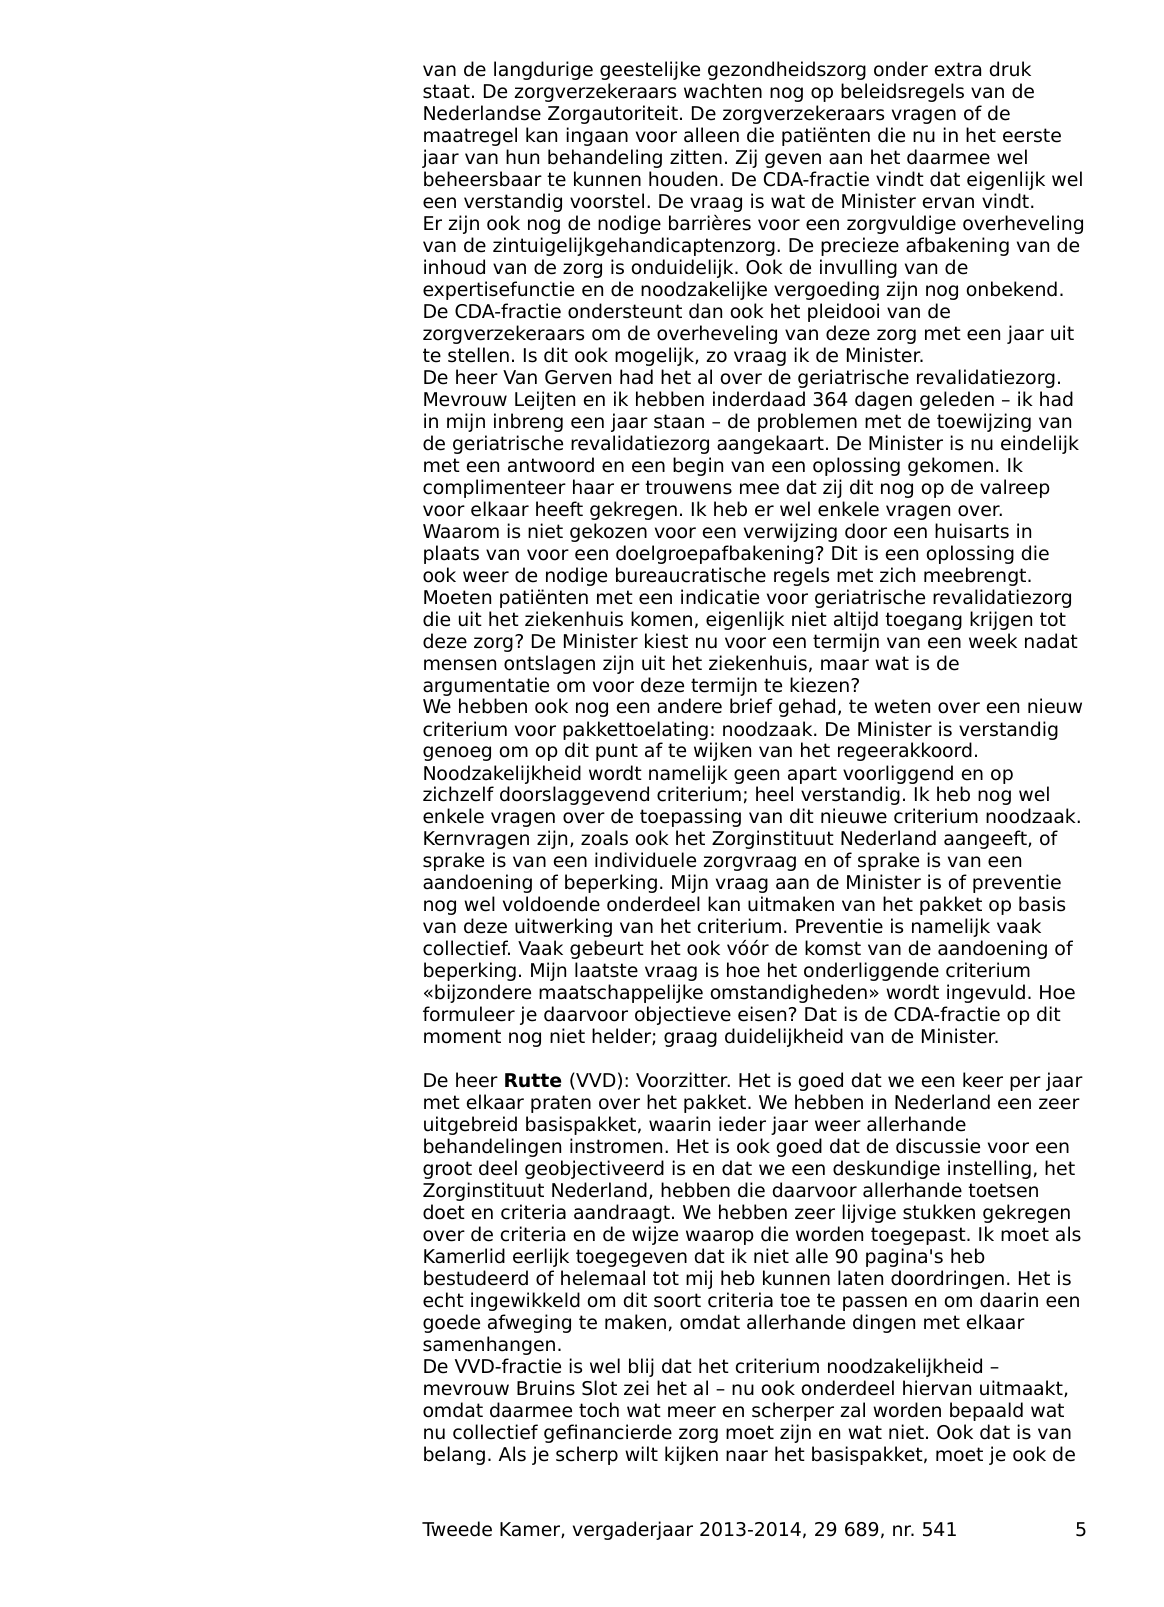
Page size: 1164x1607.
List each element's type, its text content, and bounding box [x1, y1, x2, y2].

text De heer Van Gerven had het al over de geriatrische revalidatiezorg. Mevrouw Leijten en ik hebben inderdaad 364 dagen geleden – ik had in mijn inbreng een jaar staan – de problemen met de toewijzing van de geriatrische revalidatiezorg aangekaart. De Minister is nu eindelijk met een antwoord en een begin van een oplossing gekomen. Ik complimenteer haar er trouwens mee dat zij dit nog op de valreep voor elkaar heeft gekregen. Ik heb er wel enkele vragen over. Waarom is niet gekozen voor een verwijzing door een huisarts in plaats van voor een doelgroepafbakening? Dit is een oplossing die ook weer de nodige bureaucratische regels met zich meebrengt. Moeten patiënten met een indicatie voor geriatrische revalidatiezorg die uit het ziekenhuis komen, eigenlijk niet altijd toegang krijgen tot deze zorg? De Minister kiest nu voor een termijn van een week nadat mensen ontslagen zijn uit het ziekenhuis, maar wat is de argumentatie om voor deze termijn te kiezen? [422, 367, 1087, 696]
text Er zijn ook nog de nodige barrières voor een zorgvuldige overheveling van de zintuigelijkgehandicaptenzorg. De precieze afbakening van de inhoud van de zorg is onduidelijk. Ook de invulling van de expertisefunctie en de noodzakelijke vergoeding zijn nog onbekend. De CDA-fractie ondersteunt dan ook het pleidooi van de zorgverzekeraars om de overheveling van deze zorg met een jaar uit te stellen. Is dit ook mogelijk, zo vraag ik de Minister. [422, 213, 1087, 367]
text We hebben ook nog een andere brief gehad, te weten over een nieuw criterium voor pakkettoelating: noodzaak. De Minister is verstandig genoeg om op dit punt af te wijken van het regeerakkoord. Noodzakelijkheid wordt namelijk geen apart voorliggend en op zichzelf doorslaggevend criterium; heel verstandig. Ik heb nog wel enkele vragen over de toepassing van dit nieuwe criterium noodzaak. Kernvragen zijn, zoals ook het Zorginstituut Nederland aangeeft, of sprake is van een individuele zorgvraag en of sprake is van een aandoening of beperking. Mijn vraag aan de Minister is of preventie nog wel voldoende onderdeel kan uitmaken van het pakket op basis van deze uitwerking van het criterium. Preventie is namelijk vaak collectief. Vaak gebeurt het ook vóór de komst van de aandoening of beperking. Mijn laatste vraag is hoe het onderliggende criterium «bijzondere maatschappelijke omstandigheden» wordt ingevuld. Hoe formuleer je daarvoor objectieve eisen? Dat is de CDA-fractie op dit moment nog niet helder; graag duidelijkheid van de Minister. [422, 696, 1087, 1048]
text van de langdurige geestelijke gezondheidszorg onder extra druk staat. De zorgverzekeraars wachten nog op beleidsregels van de Nederlandse Zorgautoriteit. De zorgverzekeraars vragen of de maatregel kan ingaan voor alleen die patiënten die nu in het eerste jaar van hun behandeling zitten. Zij geven aan het daarmee wel beheersbaar te kunnen houden. De CDA-fractie vindt dat eigenlijk wel een verstandig voorstel. De vraag is wat de Minister ervan vindt. [422, 59, 1087, 213]
text De VVD-fractie is wel blij dat het criterium noodzakelijkheid – mevrouw Bruins Slot zei het al – nu ook onderdeel hiervan uitmaakt, omdat daarmee toch wat meer en scherper zal worden bepaald wat nu collectief gefinancierde zorg moet zijn en wat niet. Ook dat is van belang. Als je scherp wilt kijken naar het basispakket, moet je ook de [422, 1356, 1087, 1466]
text De heer Rutte (VVD): Voorzitter. Het is goed dat we een keer per jaar met elkaar praten over het pakket. We hebben in Nederland een zeer uitgebreid basispakket, waarin ieder jaar weer allerhande behandelingen instromen. Het is ook goed dat de discussie voor een groot deel geobjectiveerd is en dat we een deskundige instelling, het Zorginstituut Nederland, hebben die daarvoor allerhande toetsen doet en criteria aandraagt. We hebben zeer lijvige stukken gekregen over de criteria en de wijze waarop die worden toegepast. Ik moet als Kamerlid eerlijk toegegeven dat ik niet alle 90 pagina's heb bestudeerd of helemaal tot mij heb kunnen laten doordringen. Het is echt ingewikkeld om dit soort criteria toe te passen en om daarin een goede afweging te maken, omdat allerhande dingen met elkaar samenhangen. [422, 1070, 1087, 1356]
